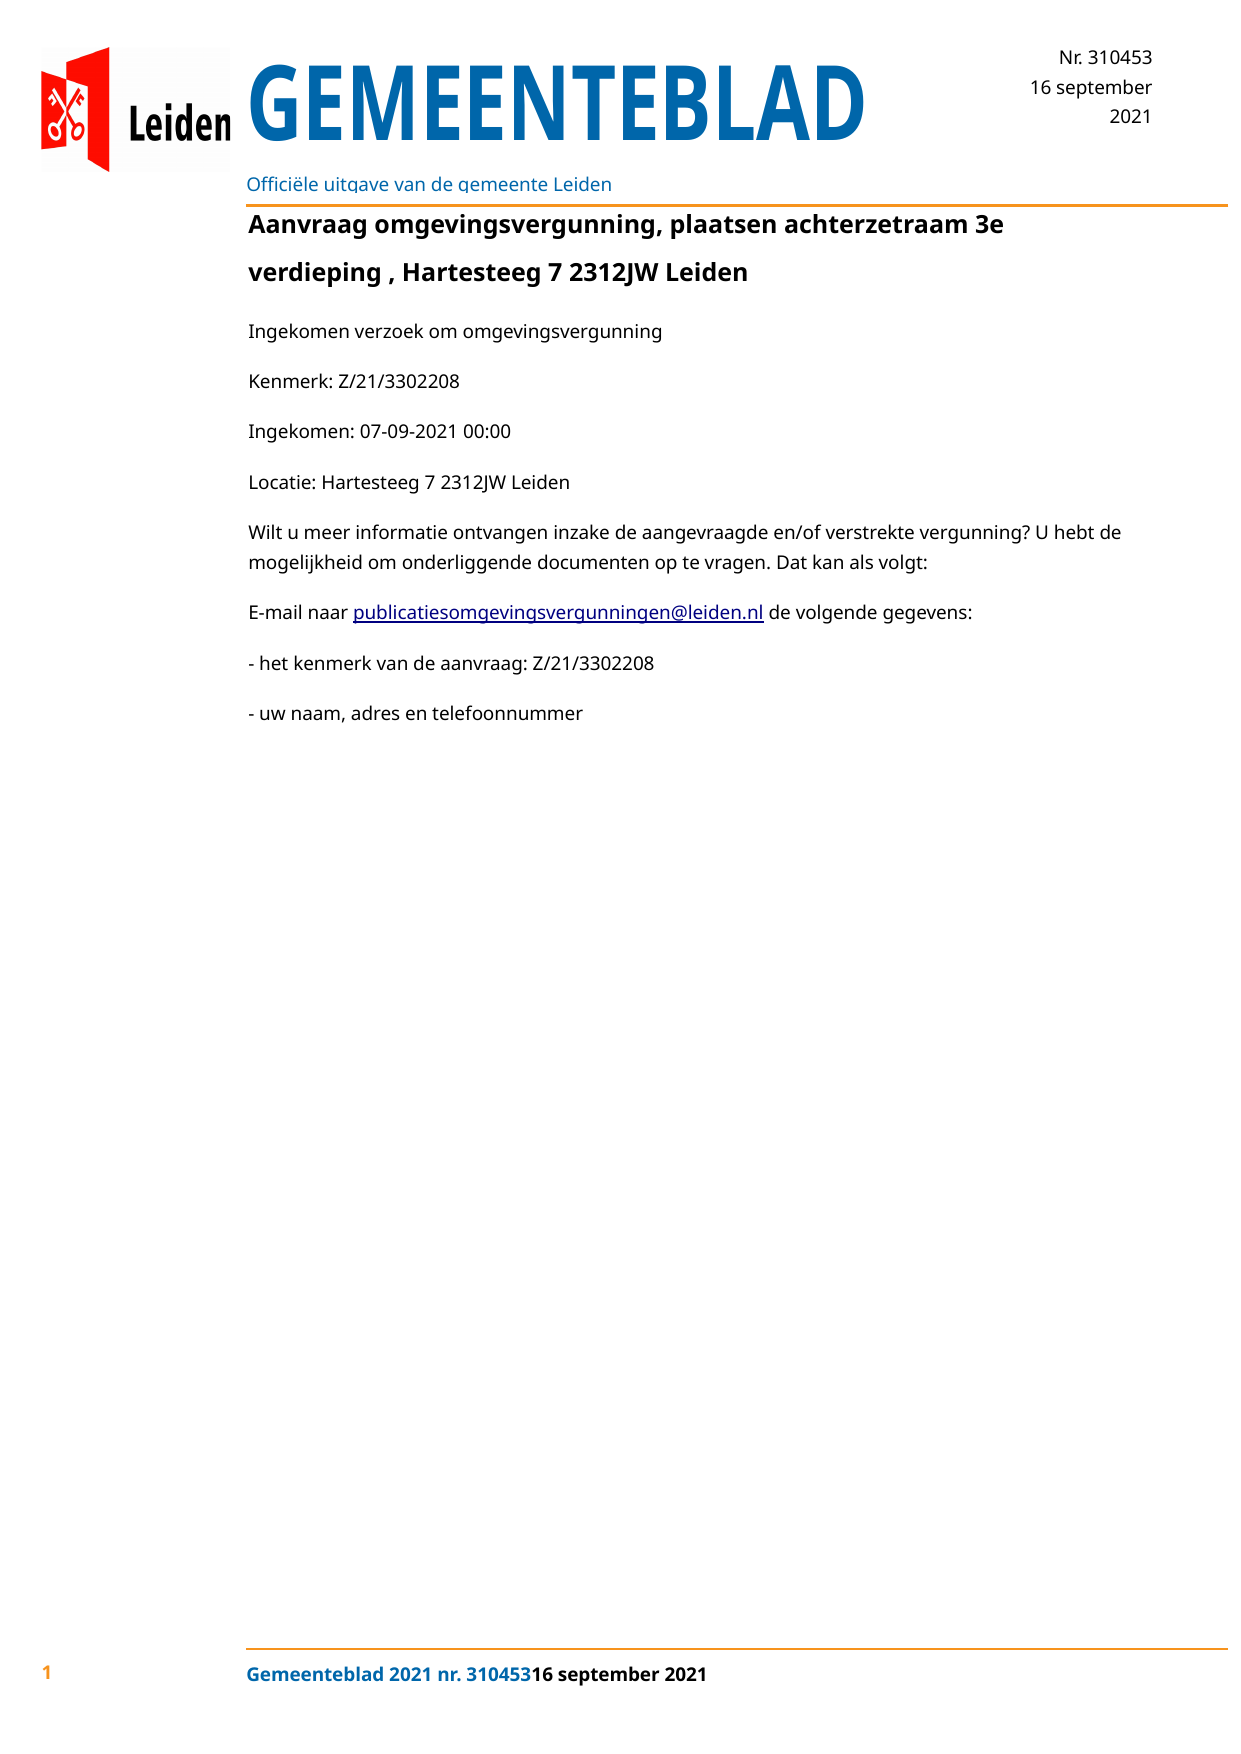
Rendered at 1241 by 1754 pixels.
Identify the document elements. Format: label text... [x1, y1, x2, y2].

picture [41, 47, 231, 172]
text Aanvraag omgevingsvergunning, plaatsen achterzetraam 3e verdieping , Hartesteeg 7 2312JW Leiden [248, 207, 1152, 288]
text Ingekomen: 07-09-2021 00:00 [248, 419, 1152, 444]
text Locatie: Hartesteeg 7 2312JW Leiden [248, 469, 1152, 495]
text - het kenmerk van de aanvraag: Z/21/3302208 [248, 650, 1152, 676]
text Ingekomen verzoek om omgevingsvergunning [248, 318, 1152, 344]
text Wilt u meer informatie ontvangen inzake de aangevraagde en/of verstrekte vergunning? U hebt de mogelijkheid om onderliggende documenten op te vragen. Dat kan als volgt: [248, 519, 1152, 575]
text Kenmerk: Z/21/3302208 [248, 368, 1152, 394]
text - uw naam, adres en telefoonnummer [248, 700, 1152, 726]
text E-mail naar publicatiesomgevingsvergunningen@leiden.nl de volgende gegevens: [248, 599, 1152, 625]
